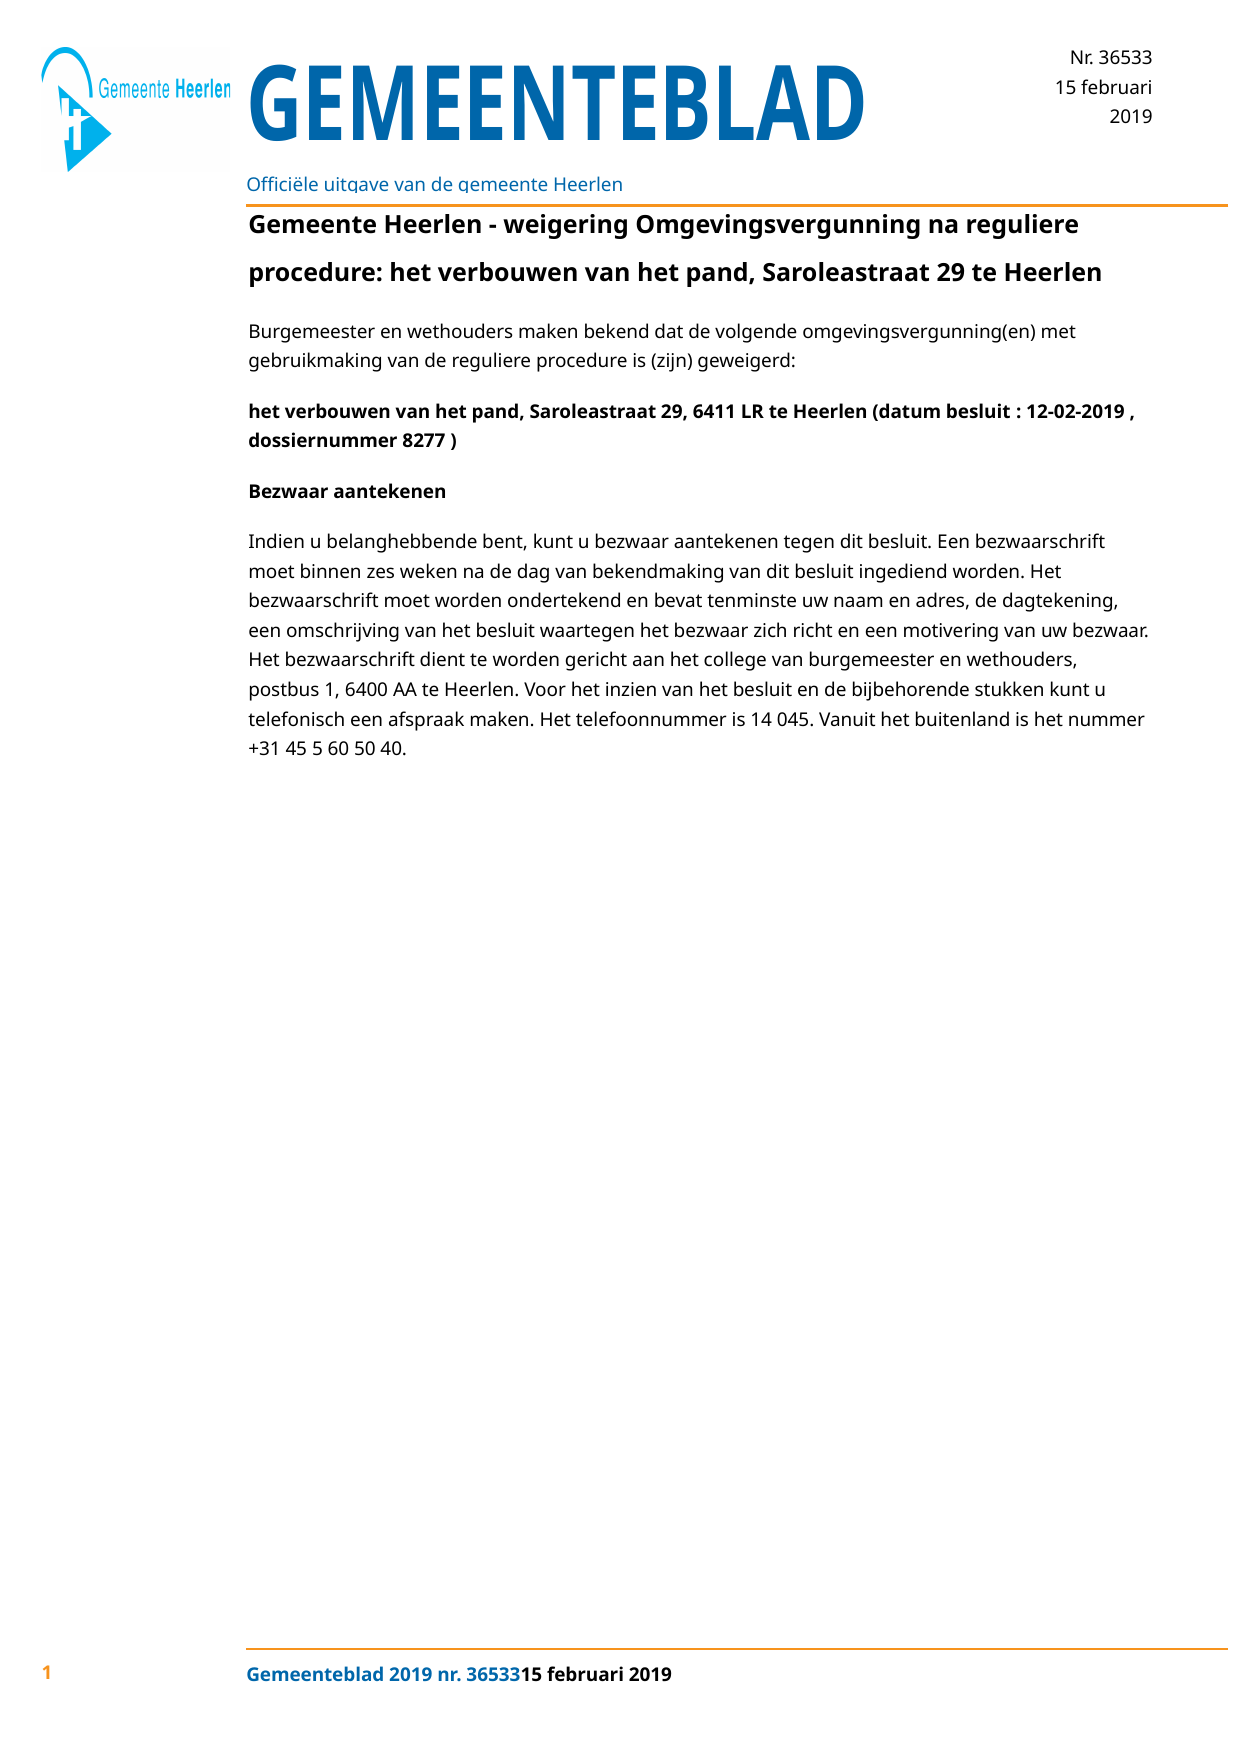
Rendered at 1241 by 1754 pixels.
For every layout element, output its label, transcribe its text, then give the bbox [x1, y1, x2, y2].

text Indien u belanghebbende bent, kunt u bezwaar aantekenen tegen dit besluit. Een bezwaarschrift moet binnen zes weken na de dag van bekendmaking van dit besluit ingediend worden. Het bezwaarschrift moet worden ondertekend en bevat tenminste uw naam en adres, de dagtekening, een omschrijving van het besluit waartegen het bezwaar zich richt en een motivering van uw bezwaar. Het bezwaarschrift dient te worden gericht aan het college van burgemeester en wethouders, postbus 1, 6400 AA te Heerlen. Voor het inzien van het besluit en de bijbehorende stukken kunt u telefonisch een afspraak maken. Het telefoonnummer is 14 045. Vanuit het buitenland is het nummer +31 45 5 60 50 40. [248, 528, 1152, 761]
text Burgemeester en wethouders maken bekend dat de volgende omgevingsvergunning(en) met gebruikmaking van de reguliere procedure is (zijn) geweigerd: [248, 318, 1152, 373]
text Bezwaar aantekenen [248, 478, 1152, 504]
text het verbouwen van het pand, Saroleastraat 29, 6411 LR te Heerlen (datum besluit : 12-02-2019 , dossiernummer 8277 ) [248, 398, 1152, 453]
picture [41, 47, 58, 70]
picture [41, 47, 231, 172]
text Gemeente Heerlen - weigering Omgevingsvergunning na reguliere procedure: het verbouwen van het pand, Saroleastraat 29 te Heerlen [248, 207, 1152, 288]
